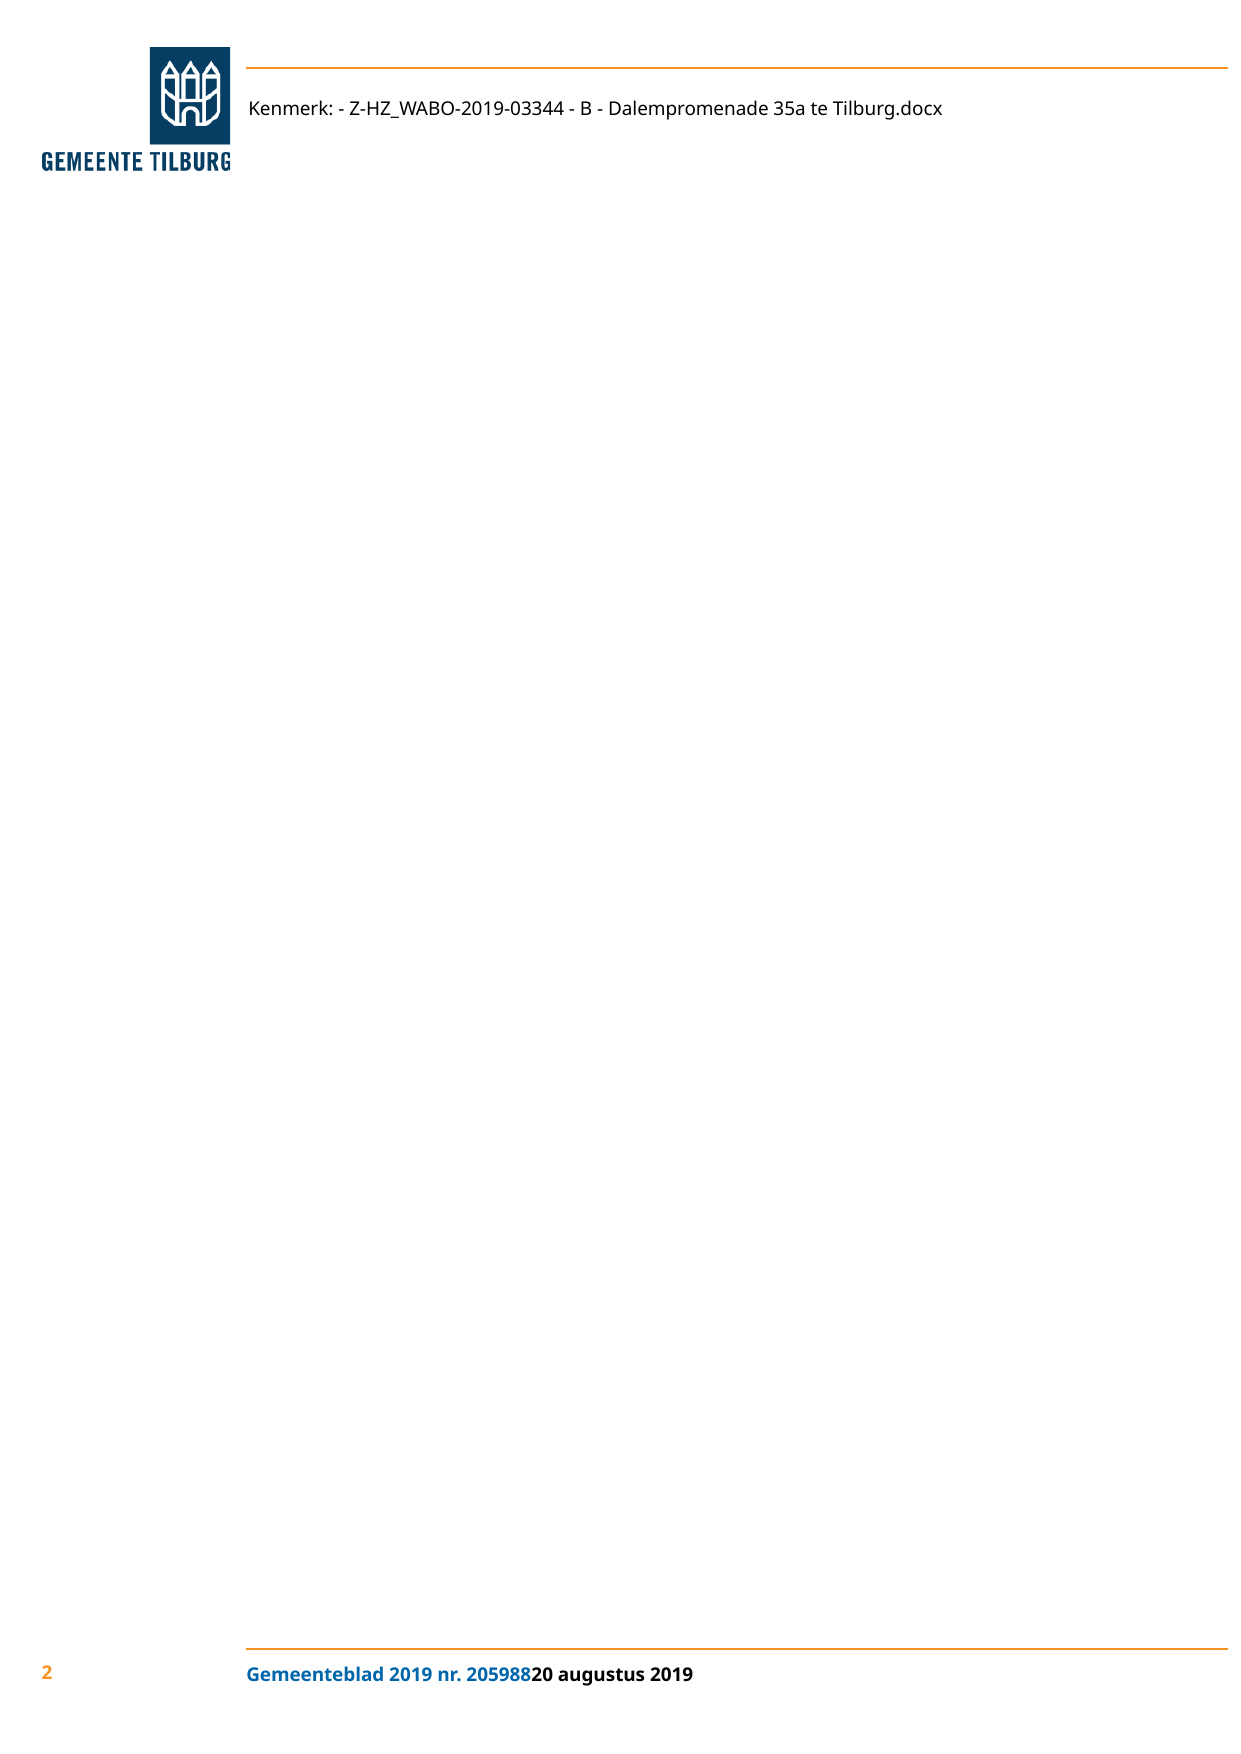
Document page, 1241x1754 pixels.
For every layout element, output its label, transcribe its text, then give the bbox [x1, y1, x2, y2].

picture [41, 47, 231, 172]
text Kenmerk: - Z-HZ_WABO-2019-03344 - B - Dalempromenade 35a te Tilburg.docx [248, 95, 1152, 121]
